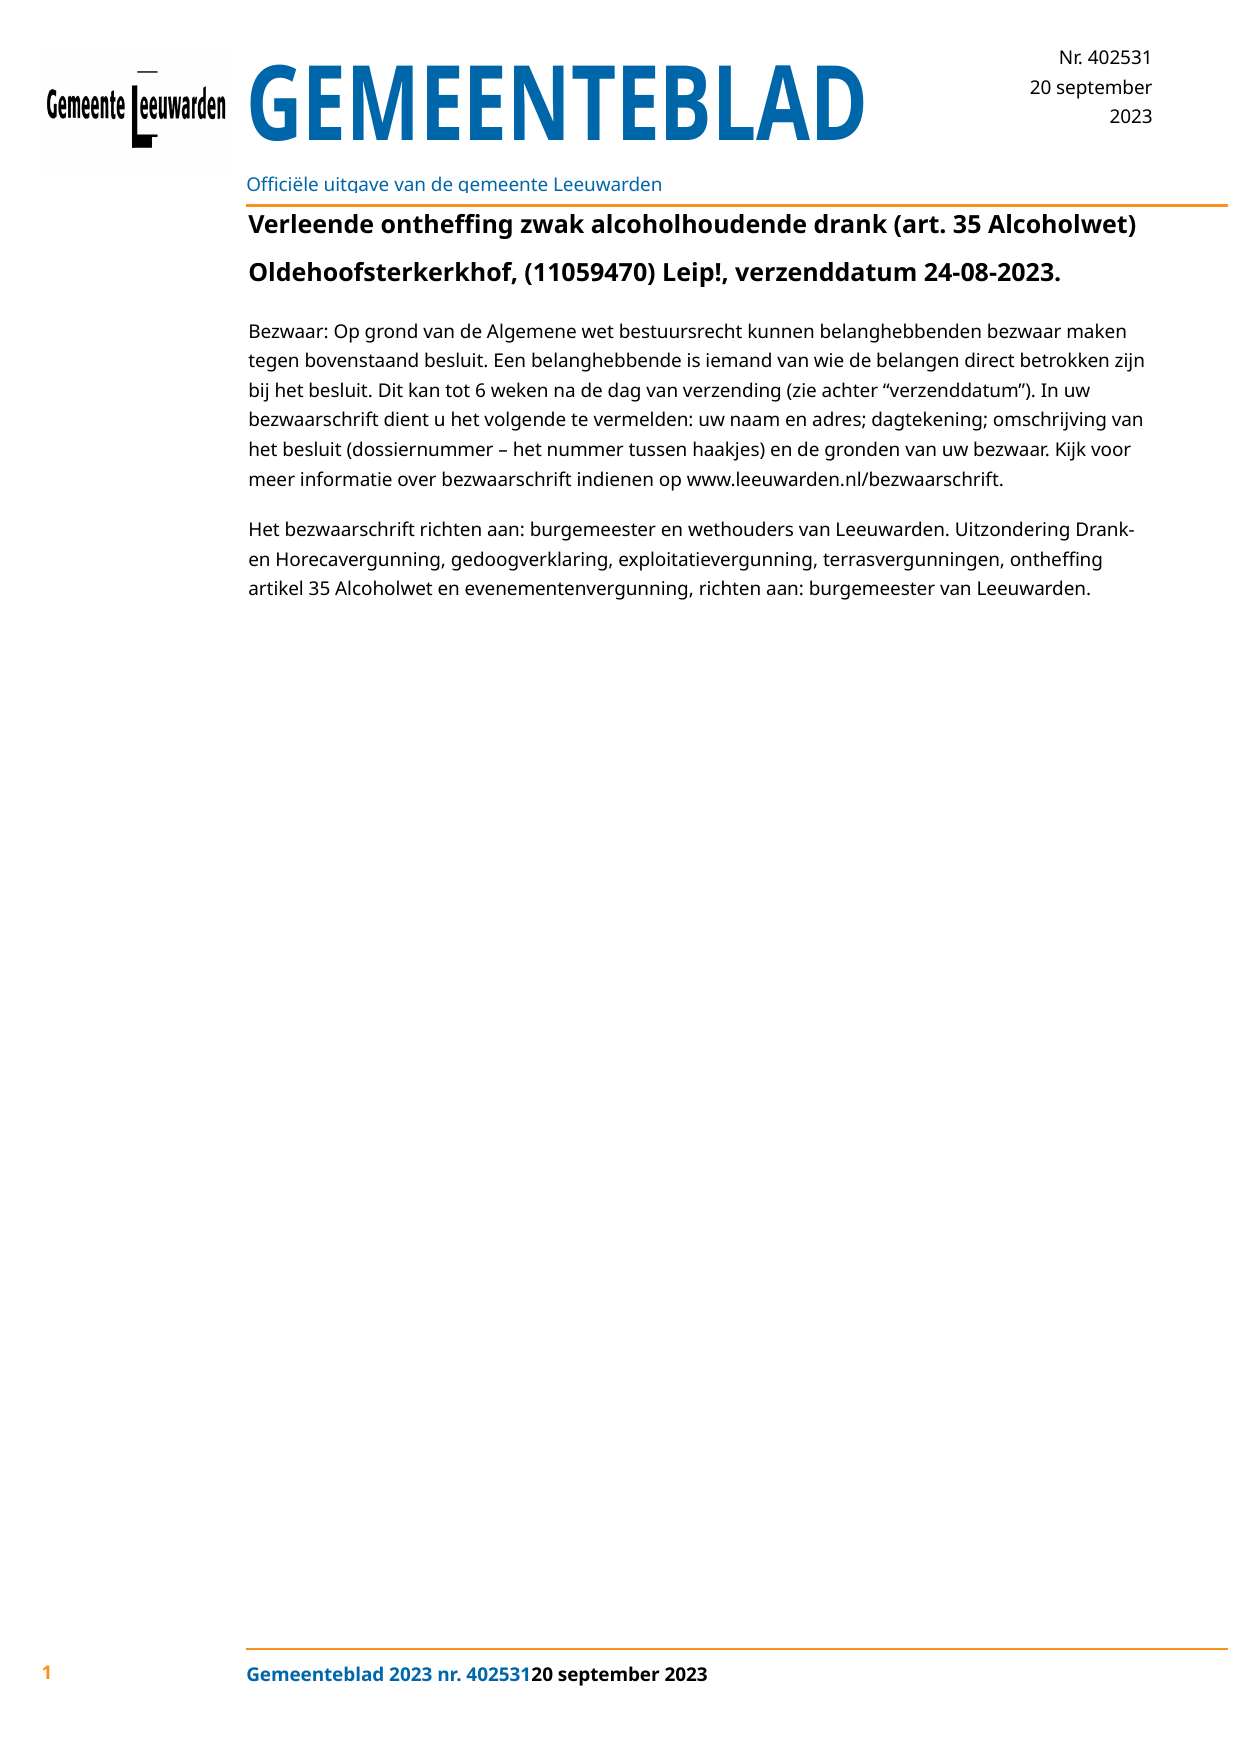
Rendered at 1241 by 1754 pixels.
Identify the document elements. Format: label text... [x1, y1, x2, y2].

text Verleende ontheffing zwak alcoholhoudende drank (art. 35 Alcoholwet) Oldehoofsterkerkhof, (11059470) Leip!, verzenddatum 24-08-2023. [248, 207, 1152, 288]
picture [41, 47, 231, 172]
text Het bezwaarschrift richten aan: burgemeester en wethouders van Leeuwarden. Uitzondering Drank- en Horecavergunning, gedoogverklaring, exploitatievergunning, terrasvergunningen, ontheffing artikel 35 Alcoholwet en evenementenvergunning, richten aan: burgemeester van Leeuwarden. [248, 516, 1152, 601]
text Bezwaar: Op grond van de Algemene wet bestuursrecht kunnen belanghebbenden bezwaar maken tegen bovenstaand besluit. Een belanghebbende is iemand van wie de belangen direct betrokken zijn bij het besluit. Dit kan tot 6 weken na de dag van verzending (zie achter “verzenddatum”). In uw bezwaarschrift dient u het volgende te vermelden: uw naam en adres; dagtekening; omschrijving van het besluit (dossiernummer – het nummer tussen haakjes) en de gronden van uw bezwaar. Kijk voor meer informatie over bezwaarschrift indienen op www.leeuwarden.nl/bezwaarschrift. [248, 318, 1152, 492]
